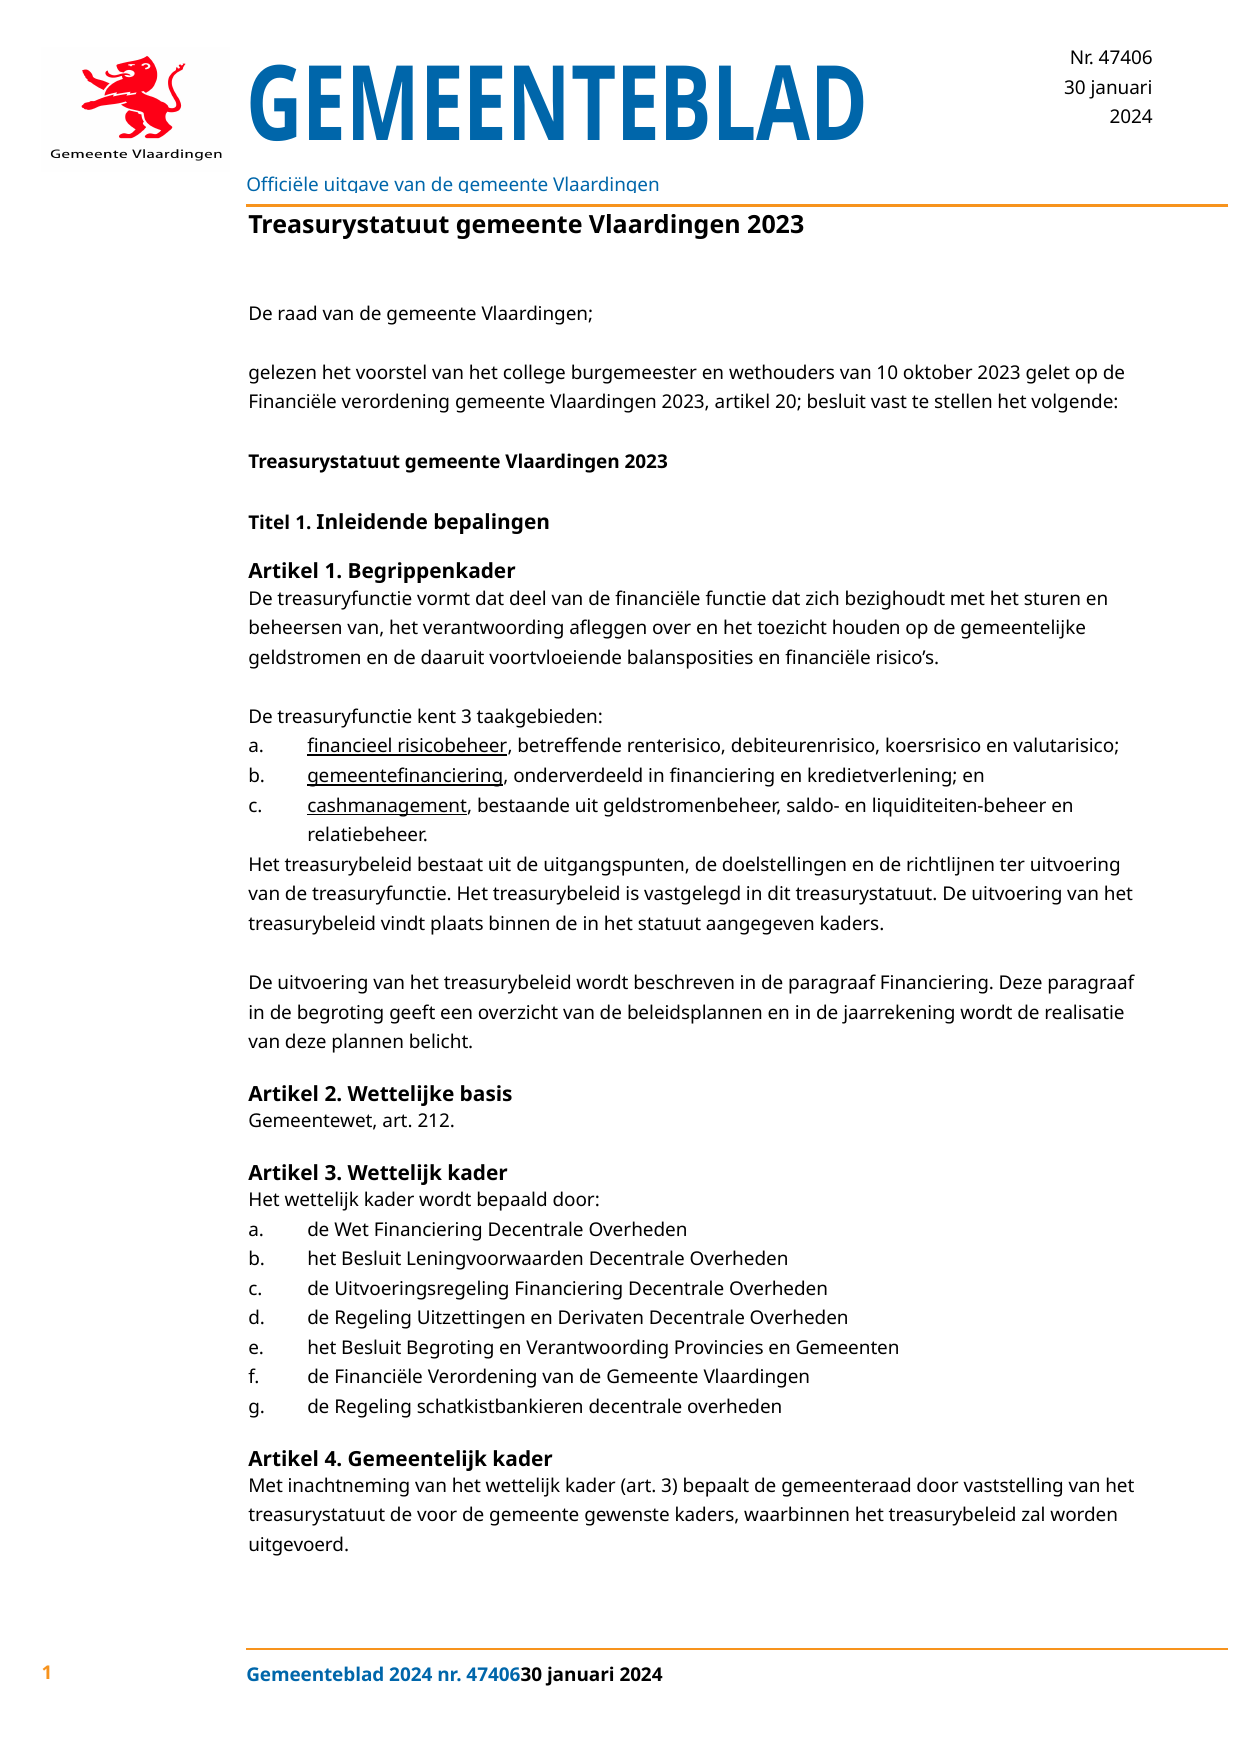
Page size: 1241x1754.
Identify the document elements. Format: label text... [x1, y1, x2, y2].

list de Wet Financiering Decentrale Overheden [248, 1216, 1152, 1241]
list het Besluit Leningvoorwaarden Decentrale Overheden [248, 1245, 1152, 1271]
text Met inachtneming van het wettelijk kader (art. 3) bepaalt de gemeenteraad door vaststelling van het treasurystatuut de voor de gemeente gewenste kaders, waarbinnen het treasurybeleid zal worden uitgevoerd. [248, 1472, 1152, 1557]
text Artikel 4. Gemeentelijk kader [248, 1444, 1152, 1472]
list het Besluit Begroting en Verantwoording Provincies en Gemeenten [248, 1334, 1152, 1360]
picture [41, 47, 231, 172]
list financieel risicobeheer, betreffende renterisico, debiteurenrisico, koersrisico en valutarisico; [248, 733, 1152, 758]
text De treasuryfunctie vormt dat deel van de financiële functie dat zich bezighoudt met het sturen en beheersen van, het verantwoording afleggen over en het toezicht houden op de gemeentelijke geldstromen en de daaruit voortvloeiende balansposities en financiële risico’s. [248, 585, 1152, 669]
text gelezen het voorstel van het college burgemeester en wethouders van 10 oktober 2023 gelet op de Financiële verordening gemeente Vlaardingen 2023, artikel 20; besluit vast te stellen het volgende: [248, 359, 1152, 414]
text Artikel 3. Wettelijk kader [248, 1158, 1152, 1186]
text Treasurystatuut gemeente Vlaardingen 2023 [248, 207, 1152, 241]
text De raad van de gemeente Vlaardingen; [248, 300, 1152, 326]
text Artikel 2. Wettelijke basis [248, 1079, 1152, 1107]
list cashmanagement, bestaande uit geldstromenbeheer, saldo- en liquiditeiten-beheer en relatiebeheer. [248, 792, 1152, 847]
text Treasurystatuut gemeente Vlaardingen 2023 [248, 448, 1152, 473]
list de Financiële Verordening van de Gemeente Vlaardingen [248, 1364, 1152, 1389]
text Gemeentewet, art. 212. [248, 1107, 1152, 1133]
text Het treasurybeleid bestaat uit de uitgangspunten, de doelstellingen en de richtlijnen ter uitvoering van de treasuryfunctie. Het treasurybeleid is vastgelegd in dit treasurystatuut. De uitvoering van het treasurybeleid vindt plaats binnen de in het statuut aangegeven kaders. [248, 851, 1152, 936]
text De uitvoering van het treasurybeleid wordt beschreven in de paragraaf Financiering. Deze paragraaf in de begroting geeft een overzicht van de beleidsplannen en in de jaarrekening wordt de realisatie van deze plannen belicht. [248, 969, 1152, 1054]
list gemeentefinanciering, onderverdeeld in financiering en kredietverlening; en [248, 762, 1152, 788]
list de Regeling schatkistbankieren decentrale overheden [248, 1393, 1152, 1419]
text De treasuryfunctie kent 3 taakgebieden: [248, 703, 1152, 729]
text Titel 1. Inleidende bepalingen [248, 507, 1152, 535]
text Artikel 1. Begrippenkader [248, 556, 1152, 585]
text Het wettelijk kader wordt bepaald door: [248, 1186, 1152, 1212]
list de Regeling Uitzettingen en Derivaten Decentrale Overheden [248, 1304, 1152, 1330]
list de Uitvoeringsregeling Financiering Decentrale Overheden [248, 1275, 1152, 1301]
